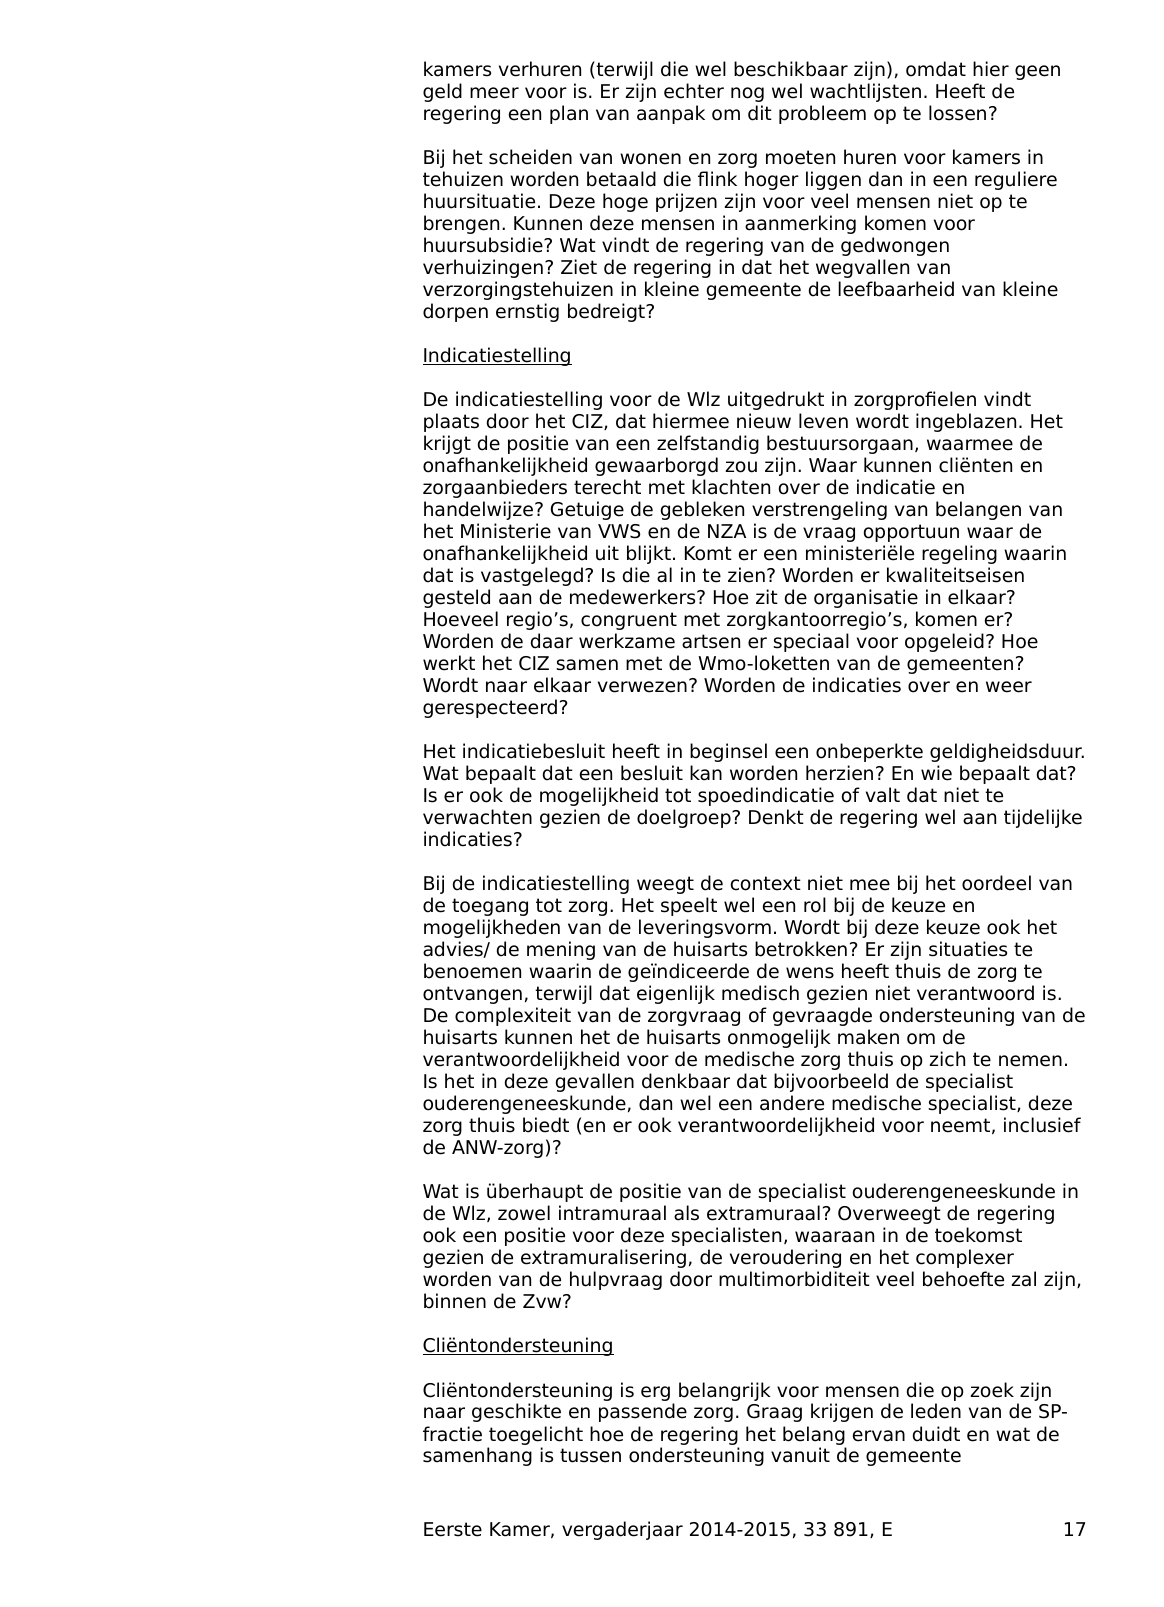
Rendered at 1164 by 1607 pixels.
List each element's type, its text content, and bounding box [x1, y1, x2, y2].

text Het indicatiebesluit heeft in beginsel een onbeperkte geldigheidsduur. Wat bepaalt dat een besluit kan worden herzien? En wie bepaalt dat? Is er ook de mogelijkheid tot spoedindicatie of valt dat niet te verwachten gezien de doelgroep? Denkt de regering wel aan tijdelijke indicaties? [422, 741, 1087, 851]
subtitle Indicatiestelling [422, 345, 1087, 367]
text Wat is überhaupt de positie van de specialist ouderengeneeskunde in de Wlz, zowel intramuraal als extramuraal? Overweegt de regering ook een positie voor deze specialisten, waaraan in de toekomst gezien de extramuralisering, de veroudering en het complexer worden van de hulpvraag door multimorbiditeit veel behoefte zal zijn, binnen de Zvw? [422, 1181, 1087, 1313]
text kamers verhuren (terwijl die wel beschikbaar zijn), omdat hier geen geld meer voor is. Er zijn echter nog wel wachtlijsten. Heeft de regering een plan van aanpak om dit probleem op te lossen? [422, 59, 1087, 125]
subtitle Cliëntondersteuning [422, 1335, 1087, 1357]
text Bij de indicatiestelling weegt de context niet mee bij het oordeel van de toegang tot zorg. Het speelt wel een rol bij de keuze en mogelijkheden van de leveringsvorm. Wordt bij deze keuze ook het advies/ de mening van de huisarts betrokken? Er zijn situaties te benoemen waarin de geïndiceerde de wens heeft thuis de zorg te ontvangen, terwijl dat eigenlijk medisch gezien niet verantwoord is. De complexiteit van de zorgvraag of gevraagde ondersteuning van de huisarts kunnen het de huisarts onmogelijk maken om de verantwoordelijkheid voor de medische zorg thuis op zich te nemen. Is het in deze gevallen denkbaar dat bijvoorbeeld de specialist ouderengeneeskunde, dan wel een andere medische specialist, deze zorg thuis biedt (en er ook verantwoordelijkheid voor neemt, inclusief de ANW-zorg)? [422, 873, 1087, 1159]
text Cliëntondersteuning is erg belangrijk voor mensen die op zoek zijn naar geschikte en passende zorg. Graag krijgen de leden van de SP-fractie toegelicht hoe de regering het belang ervan duidt en wat de samenhang is tussen ondersteuning vanuit de gemeente [422, 1379, 1087, 1467]
text Bij het scheiden van wonen en zorg moeten huren voor kamers in tehuizen worden betaald die flink hoger liggen dan in een reguliere huursituatie. Deze hoge prijzen zijn voor veel mensen niet op te brengen. Kunnen deze mensen in aanmerking komen voor huursubsidie? Wat vindt de regering van de gedwongen verhuizingen? Ziet de regering in dat het wegvallen van verzorgingstehuizen in kleine gemeente de leefbaarheid van kleine dorpen ernstig bedreigt? [422, 147, 1087, 323]
text De indicatiestelling voor de Wlz uitgedrukt in zorgprofielen vindt plaats door het CIZ, dat hiermee nieuw leven wordt ingeblazen. Het krijgt de positie van een zelfstandig bestuursorgaan, waarmee de onafhankelijkheid gewaarborgd zou zijn. Waar kunnen cliënten en zorgaanbieders terecht met klachten over de indicatie en handelwijze? Getuige de gebleken verstrengeling van belangen van het Ministerie van VWS en de NZA is de vraag opportuun waar de onafhankelijkheid uit blijkt. Komt er een ministeriële regeling waarin dat is vastgelegd? Is die al in te zien? Worden er kwaliteitseisen gesteld aan de medewerkers? Hoe zit de organisatie in elkaar? Hoeveel regio’s, congruent met zorgkantoorregio’s, komen er? Worden de daar werkzame artsen er speciaal voor opgeleid? Hoe werkt het CIZ samen met de Wmo-loketten van de gemeenten? Wordt naar elkaar verwezen? Worden de indicaties over en weer gerespecteerd? [422, 389, 1087, 719]
